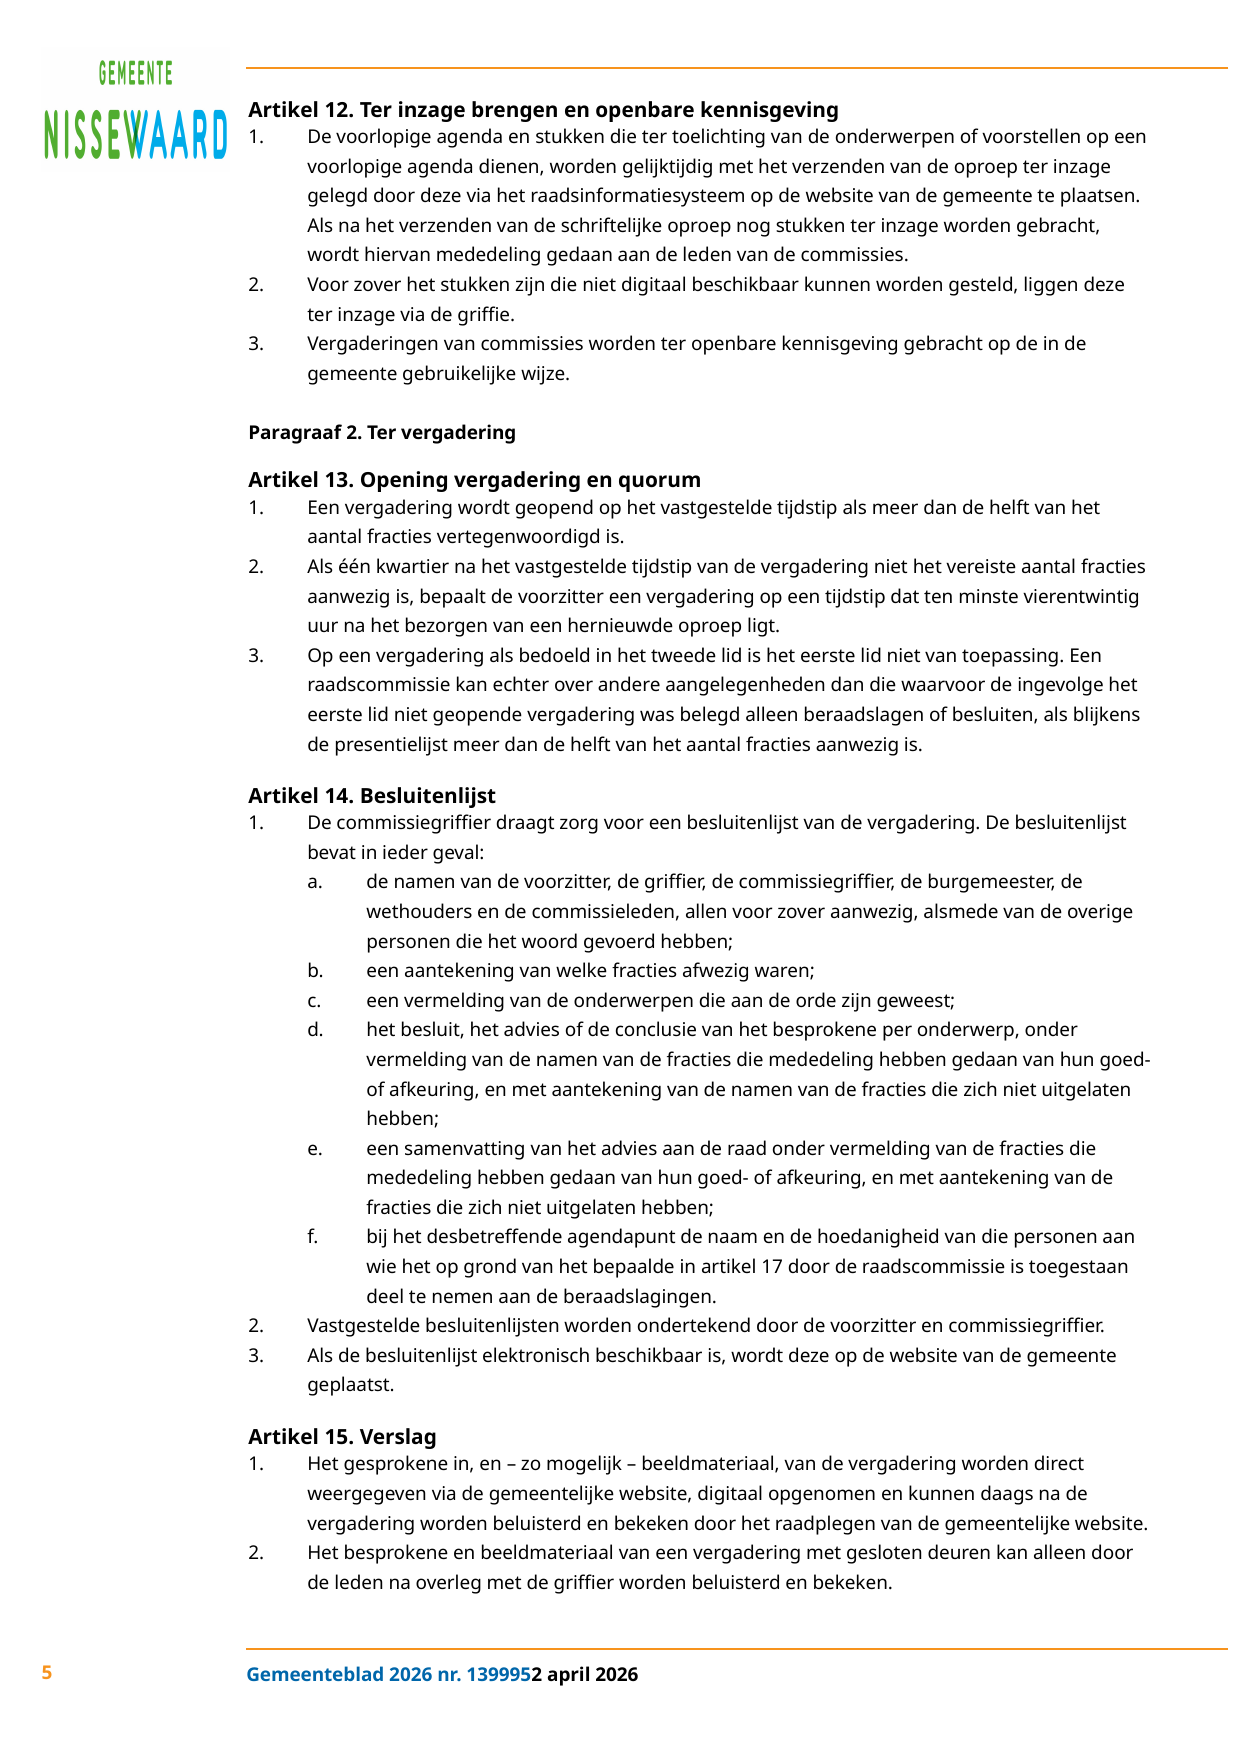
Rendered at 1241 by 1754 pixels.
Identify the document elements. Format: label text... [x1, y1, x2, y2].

list Op een vergadering als bedoeld in het tweede lid is het eerste lid niet van toepassing. Een raadscommissie kan echter over andere aangelegenheden dan die waarvoor de ingevolge het eerste lid niet geopende vergadering was belegd alleen beraadslagen of besluiten, als blijkens de presentielijst meer dan de helft van het aantal fracties aanwezig is. [248, 642, 1152, 756]
text Paragraaf 2. Ter vergadering [248, 419, 1152, 445]
list de namen van de voorzitter, de griffier, de commissiegriffier, de burgemeester, de wethouders en de commissieleden, allen voor zover aanwezig, alsmede van de overige personen die het woord gevoerd hebben; [307, 869, 1152, 954]
list Een vergadering wordt geopend op het vastgestelde tijdstip als meer dan de helft van het aantal fracties vertegenwoordigd is. [248, 494, 1152, 549]
list De commissiegriffier draagt zorg voor een besluitenlijst van de vergadering. De besluitenlijst bevat in ieder geval: [248, 809, 1152, 865]
text Artikel 13. Opening vergadering en quorum [248, 466, 1152, 494]
list Vergaderingen van commissies worden ter openbare kennisgeving gebracht op de in de gemeente gebruikelijke wijze. [248, 330, 1152, 386]
list een aantekening van welke fracties afwezig waren; [307, 957, 1152, 983]
list De voorlopige agenda en stukken die ter toelichting van de onderwerpen of voorstellen op een voorlopige agenda dienen, worden gelijktijdig met het verzenden van de oproep ter inzage gelegd door deze via het raadsinformatiesysteem op de website van de gemeente te plaatsen. Als na het verzenden van de schriftelijke oproep nog stukken ter inzage worden gebracht, wordt hiervan mededeling gedaan aan de leden van de commissies. [248, 123, 1152, 267]
list Voor zover het stukken zijn die niet digitaal beschikbaar kunnen worden gesteld, liggen deze ter inzage via de griffie. [248, 271, 1152, 326]
list het besluit, het advies of de conclusie van het besprokene per onderwerp, onder vermelding van de namen van de fracties die mededeling hebben gedaan van hun goed- of afkeuring, en met aantekening van de namen van de fracties die zich niet uitgelaten hebben; [307, 1017, 1152, 1131]
list Het gesprokene in, en – zo mogelijk – beeldmateriaal, van de vergadering worden direct weergegeven via de gemeentelijke website, digitaal opgenomen en kunnen daags na de vergadering worden beluisterd en bekeken door het raadplegen van de gemeentelijke website. [248, 1451, 1152, 1535]
list bij het desbetreffende agendapunt de naam en de hoedanigheid van die personen aan wie het op grond van het bepaalde in artikel 17 door de raadscommissie is toegestaan deel te nemen aan de beraadslagingen. [307, 1224, 1152, 1309]
picture [41, 47, 231, 172]
text Artikel 15. Verslag [248, 1422, 1152, 1451]
text Artikel 14. Besluitenlijst [248, 781, 1152, 809]
list Als één kwartier na het vastgestelde tijdstip van de vergadering niet het vereiste aantal fracties aanwezig is, bepaalt de voorzitter een vergadering op een tijdstip dat ten minste vierentwintig uur na het bezorgen van een hernieuwde oproep ligt. [248, 553, 1152, 638]
list Als de besluitenlijst elektronisch beschikbaar is, wordt deze op de website van de gemeente geplaatst. [248, 1342, 1152, 1397]
list Het besprokene en beeldmateriaal van een vergadering met gesloten deuren kan alleen door de leden na overleg met de griffier worden beluisterd en bekeken. [248, 1539, 1152, 1594]
list een samenvatting van het advies aan de raad onder vermelding van de fracties die mededeling hebben gedaan van hun goed- of afkeuring, en met aantekening van de fracties die zich niet uitgelaten hebben; [307, 1135, 1152, 1220]
list Vastgestelde besluitenlijsten worden ondertekend door de voorzitter en commissiegriffier. [248, 1312, 1152, 1338]
text Artikel 12. Ter inzage brengen en openbare kennisgeving [248, 95, 1152, 123]
list een vermelding van de onderwerpen die aan de orde zijn geweest; [307, 987, 1152, 1013]
